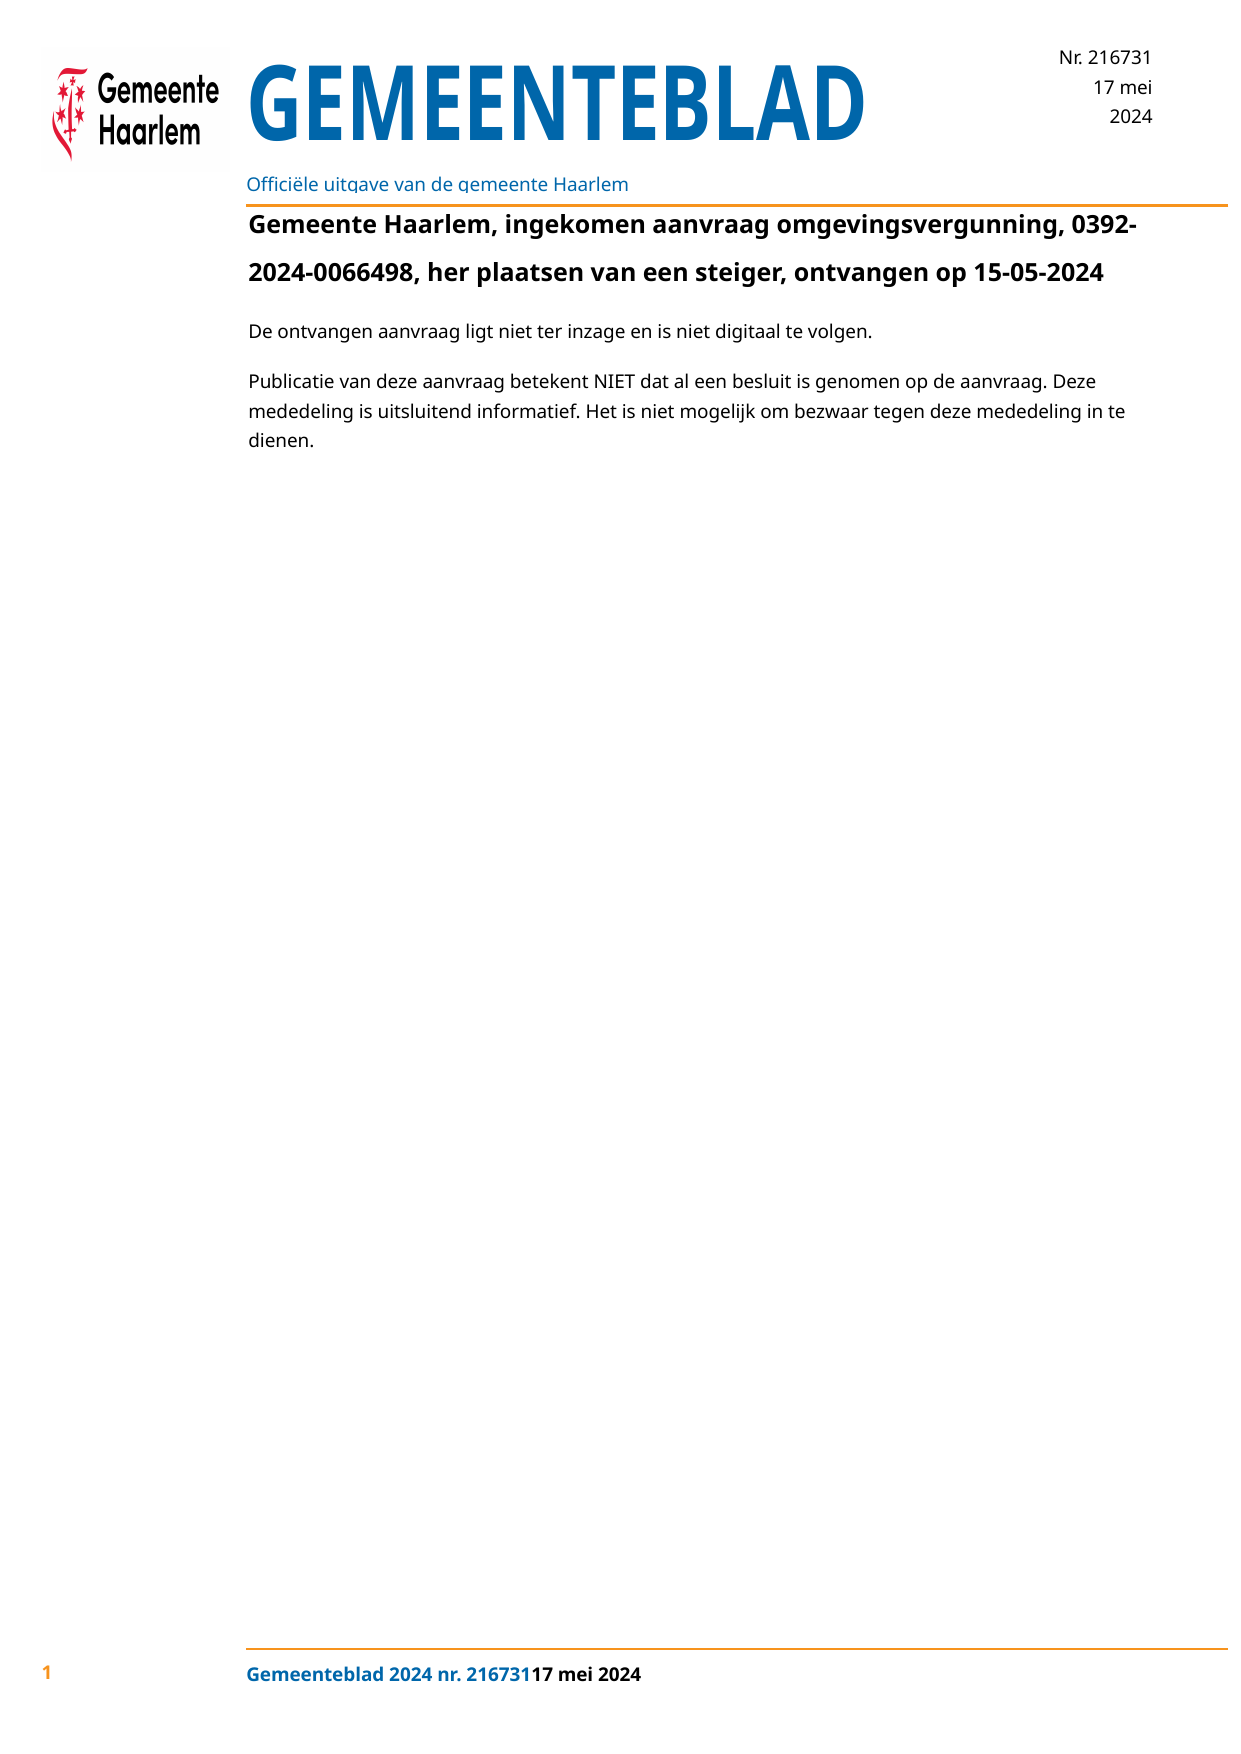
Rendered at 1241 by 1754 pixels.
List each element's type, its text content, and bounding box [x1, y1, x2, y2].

text Gemeente Haarlem, ingekomen aanvraag omgevingsvergunning, 0392-2024-0066498, her plaatsen van een steiger, ontvangen op 15-05-2024 [248, 207, 1152, 288]
text De ontvangen aanvraag ligt niet ter inzage en is niet digitaal te volgen. [248, 318, 1152, 344]
picture [41, 47, 231, 172]
text Publicatie van deze aanvraag betekent NIET dat al een besluit is genomen op de aanvraag. Deze mededeling is uitsluitend informatief. Het is niet mogelijk om bezwaar tegen deze mededeling in te dienen. [248, 368, 1152, 453]
